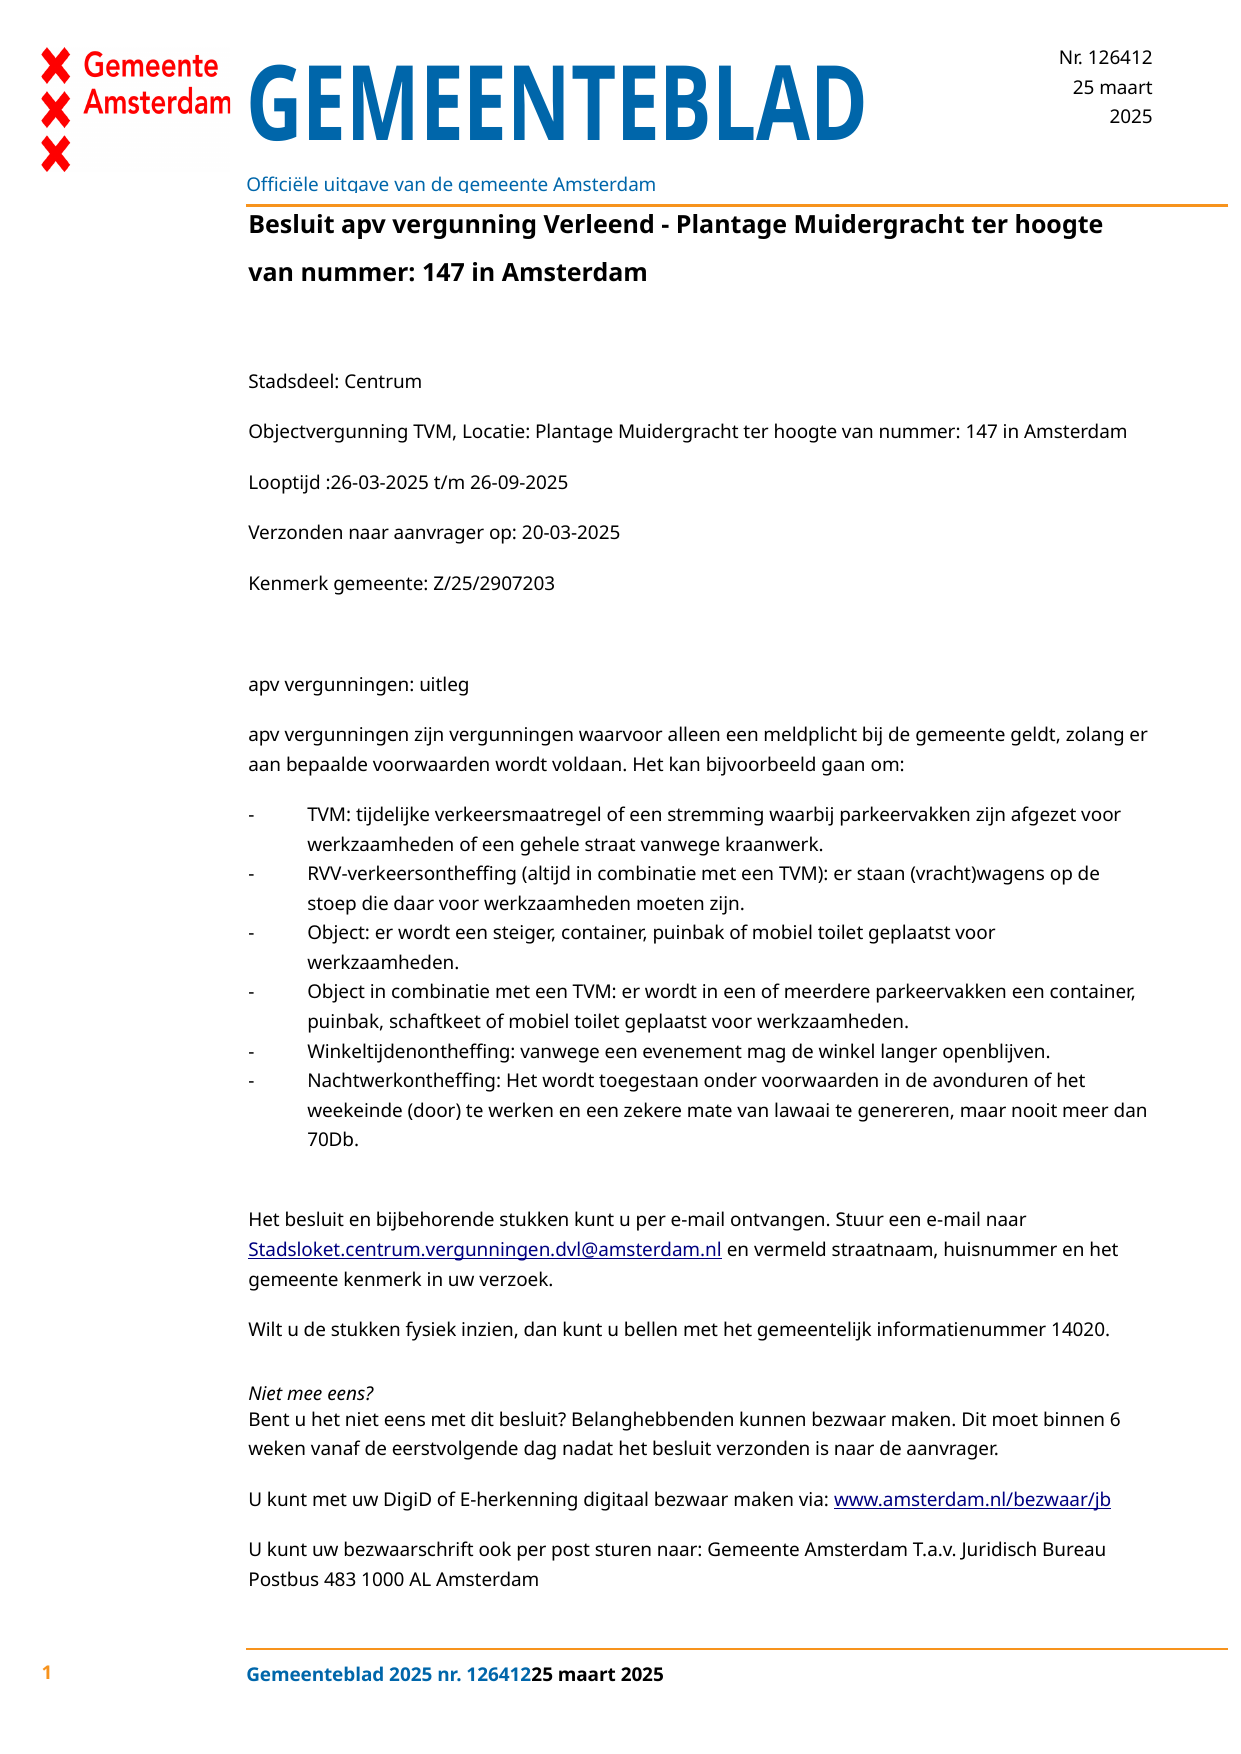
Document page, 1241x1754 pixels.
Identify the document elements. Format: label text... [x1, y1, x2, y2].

list Object in combinatie met een TVM: er wordt in een of meerdere parkeervakken een container, puinbak, schaftkeet of mobiel toilet geplaatst voor werkzaamheden. [248, 979, 1152, 1034]
text Objectvergunning TVM, Locatie: Plantage Muidergracht ter hoogte van nummer: 147 in Amsterdam [248, 419, 1152, 444]
text apv vergunningen: uitleg [248, 671, 1152, 697]
text Looptijd :26-03-2025 t/m 26-09-2025 [248, 469, 1152, 495]
text Verzonden naar aanvrager op: 20-03-2025 [248, 519, 1152, 545]
text Kenmerk gemeente: Z/25/2907203 [248, 570, 1152, 596]
list RVV-verkeersontheffing (altijd in combinatie met een TVM): er staan (vracht)wagens op de stoep die daar voor werkzaamheden moeten zijn. [248, 860, 1152, 916]
text Niet mee eens? [248, 1380, 1152, 1406]
text Bent u het niet eens met dit besluit? Belanghebbenden kunnen bezwaar maken. Dit moet binnen 6 weken vanaf de eerstvolgende dag nadat het besluit verzonden is naar de aanvrager. [248, 1406, 1152, 1461]
text Stadsdeel: Centrum [248, 368, 1152, 394]
text apv vergunningen zijn vergunningen waarvoor alleen een meldplicht bij de gemeente geldt, zolang er aan bepaalde voorwaarden wordt voldaan. Het kan bijvoorbeeld gaan om: [248, 721, 1152, 777]
text Het besluit en bijbehorende stukken kunt u per e-mail ontvangen. Stuur een e-mail naar Stadsloket.centrum.vergunningen.dvl@amsterdam.nl en vermeld straatnaam, huisnummer en het gemeente kenmerk in uw verzoek. [248, 1207, 1152, 1292]
list Winkeltijdenontheffing: vanwege een evenement mag de winkel langer openblijven. [248, 1038, 1152, 1064]
text U kunt met uw DigiD of E-herkenning digitaal bezwaar maken via: www.amsterdam.nl/bezwaar/jb [248, 1486, 1152, 1512]
text Wilt u de stukken fysiek inzien, dan kunt u bellen met het gemeentelijk informatienummer 14020. [248, 1316, 1152, 1342]
list TVM: tijdelijke verkeersmaatregel of een stremming waarbij parkeervakken zijn afgezet voor werkzaamheden of een gehele straat vanwege kraanwerk. [248, 801, 1152, 857]
list Object: er wordt een steiger, container, puinbak of mobiel toilet geplaatst voor werkzaamheden. [248, 919, 1152, 975]
picture [41, 47, 231, 172]
text U kunt uw bezwaarschrift ook per post sturen naar: Gemeente Amsterdam T.a.v. Juridisch Bureau Postbus 483 1000 AL Amsterdam [248, 1536, 1152, 1592]
text Besluit apv vergunning Verleend - Plantage Muidergracht ter hoogte van nummer: 147 in Amsterdam [248, 207, 1152, 288]
list Nachtwerkontheffing: Het wordt toegestaan onder voorwaarden in de avonduren of het weekeinde (door) te werken en een zekere mate van lawaai te genereren, maar nooit meer dan 70Db. [248, 1067, 1152, 1152]
